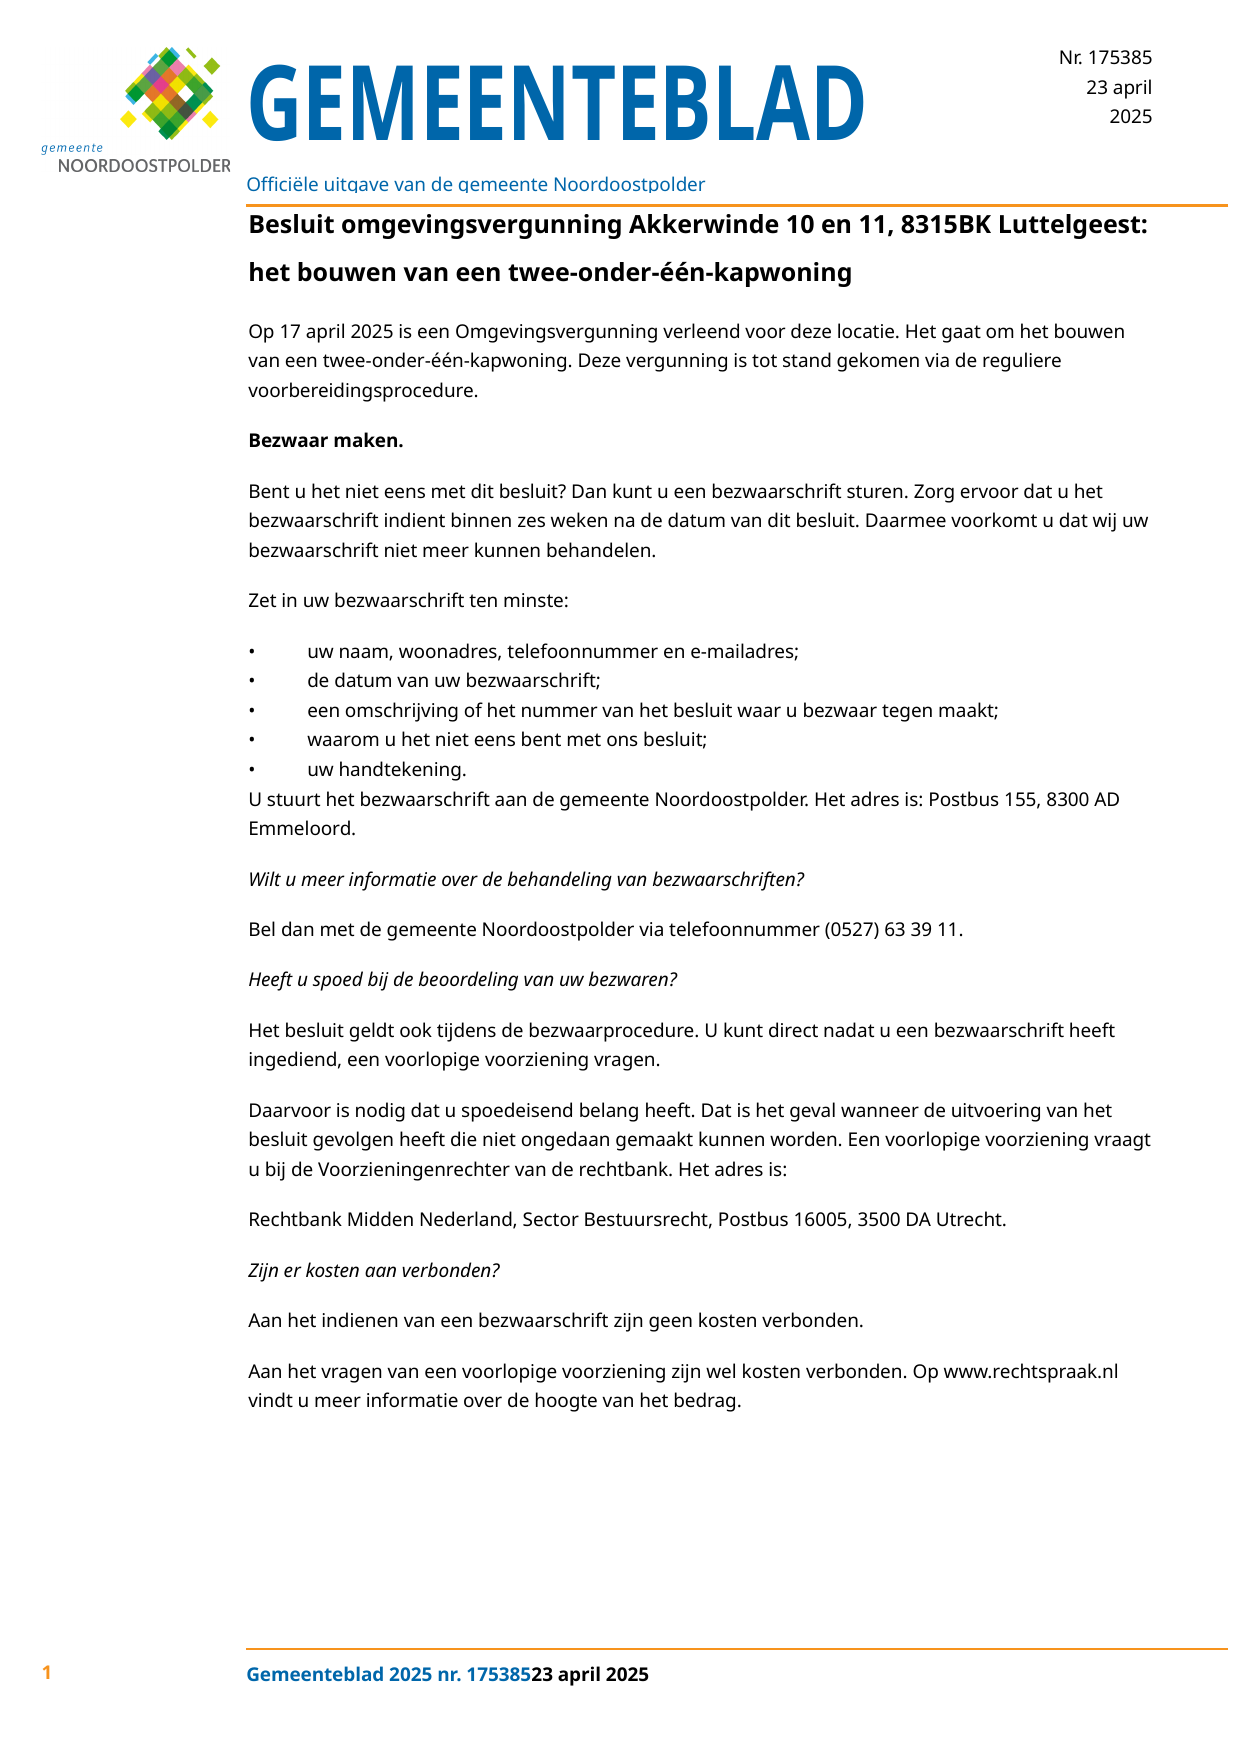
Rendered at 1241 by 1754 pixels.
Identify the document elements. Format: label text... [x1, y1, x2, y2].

list uw handtekening. [248, 756, 1152, 782]
text Wilt u meer informatie over de behandeling van bezwaarschriften? [248, 866, 1152, 892]
text Zet in uw bezwaarschrift ten minste: [248, 587, 1152, 613]
text Rechtbank Midden Nederland, Sector Bestuursrecht, Postbus 16005, 3500 DA Utrecht. [248, 1207, 1152, 1232]
picture [41, 47, 231, 172]
text Besluit omgevingsvergunning Akkerwinde 10 en 11, 8315BK Luttelgeest: het bouwen van een twee-onder-één-kapwoning [248, 207, 1152, 288]
text Bezwaar maken. [248, 427, 1152, 453]
text Het besluit geldt ook tijdens de bezwaarprocedure. U kunt direct nadat u een bezwaarschrift heeft ingediend, een voorlopige voorziening vragen. [248, 1017, 1152, 1072]
text Aan het indienen van een bezwaarschrift zijn geen kosten verbonden. [248, 1307, 1152, 1333]
text Daarvoor is nodig dat u spoedeisend belang heeft. Dat is het geval wanneer de uitvoering van het besluit gevolgen heeft die niet ongedaan gemaakt kunnen worden. Een voorlopige voorziening vraagt u bij de Voorzieningenrechter van de rechtbank. Het adres is: [248, 1097, 1152, 1182]
text U stuurt het bezwaarschrift aan de gemeente Noordoostpolder. Het adres is: Postbus 155, 8300 AD Emmeloord. [248, 786, 1152, 841]
list de datum van uw bezwaarschrift; [248, 667, 1152, 693]
text Bel dan met de gemeente Noordoostpolder via telefoonnummer (0527) 63 39 11. [248, 916, 1152, 942]
text Bent u het niet eens met dit besluit? Dan kunt u een bezwaarschrift sturen. Zorg ervoor dat u het bezwaarschrift indient binnen zes weken na de datum van dit besluit. Daarmee voorkomt u dat wij uw bezwaarschrift niet meer kunnen behandelen. [248, 478, 1152, 563]
text Aan het vragen van een voorlopige voorziening zijn wel kosten verbonden. Op www.rechtspraak.nl vindt u meer informatie over de hoogte van het bedrag. [248, 1358, 1152, 1413]
list een omschrijving of het nummer van het besluit waar u bezwaar tegen maakt; [248, 697, 1152, 723]
text Op 17 april 2025 is een Omgevingsvergunning verleend voor deze locatie. Het gaat om het bouwen van een twee-onder-één-kapwoning. Deze vergunning is tot stand gekomen via de reguliere voorbereidingsprocedure. [248, 318, 1152, 403]
list uw naam, woonadres, telefoonnummer en e-mailadres; [248, 638, 1152, 664]
text Zijn er kosten aan verbonden? [248, 1257, 1152, 1283]
list waarom u het niet eens bent met ons besluit; [248, 727, 1152, 752]
text Heeft u spoed bij de beoordeling van uw bezwaren? [248, 967, 1152, 992]
